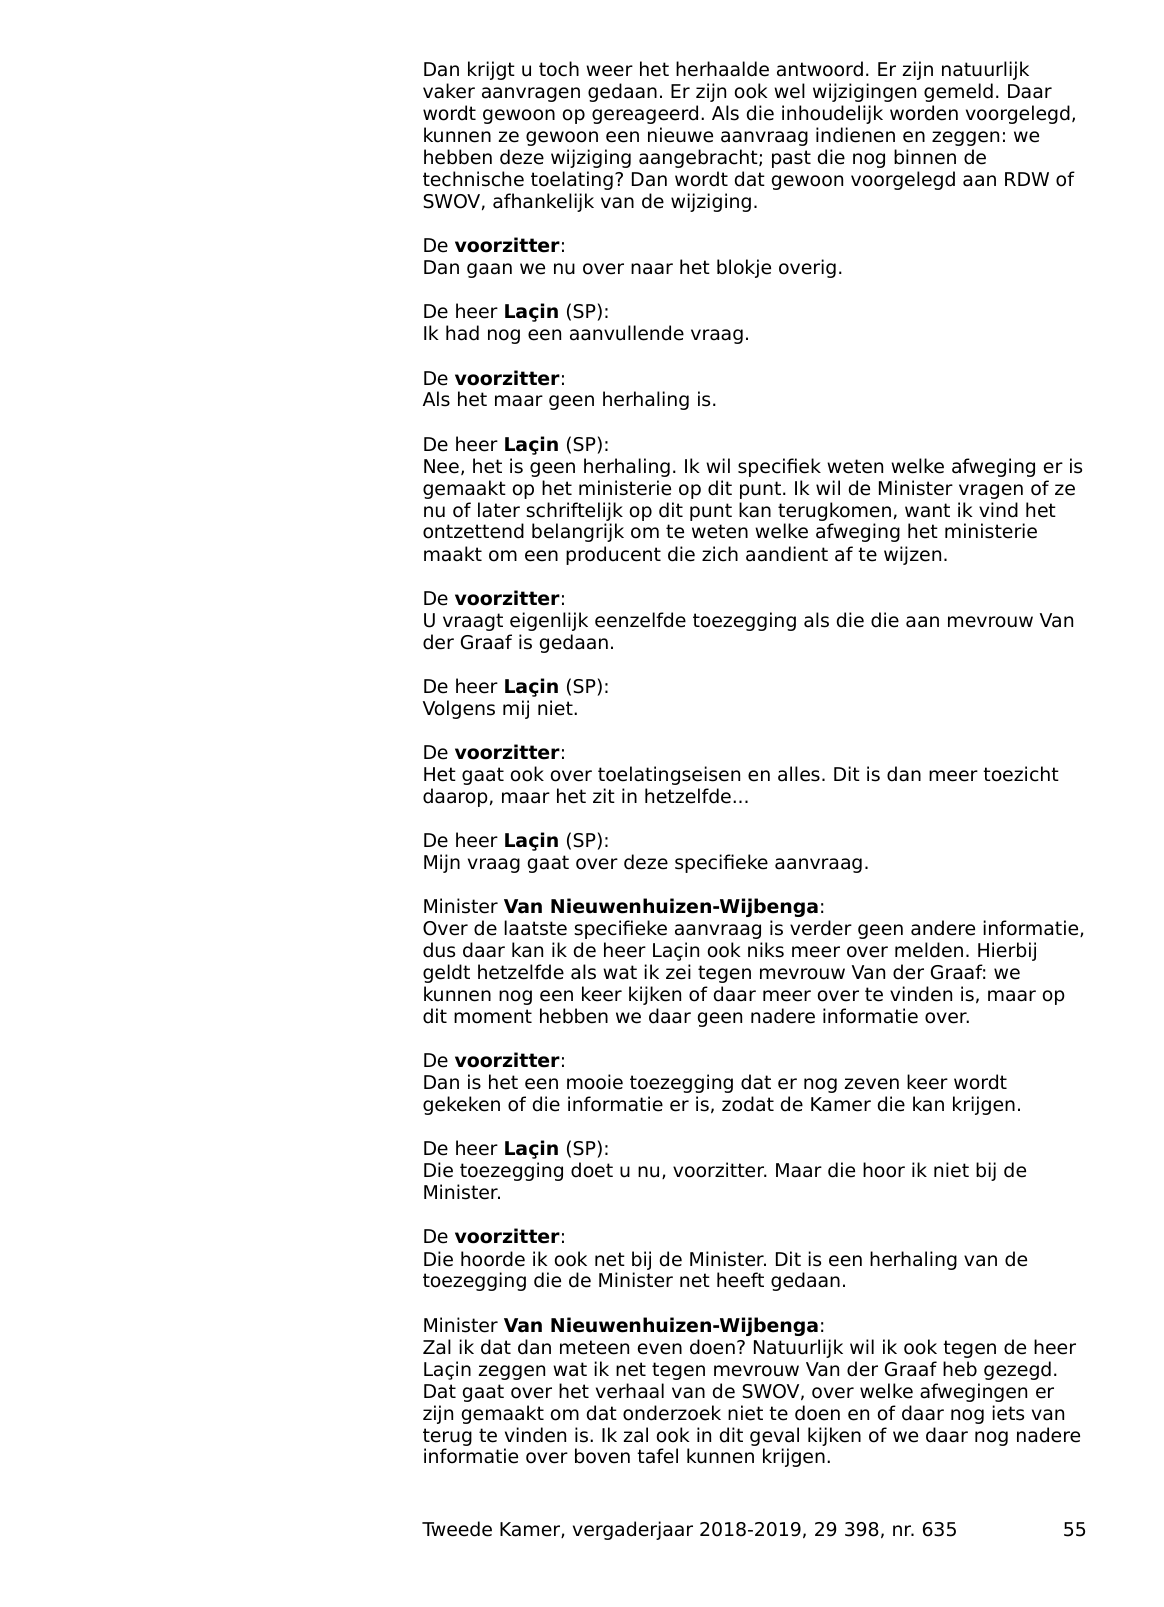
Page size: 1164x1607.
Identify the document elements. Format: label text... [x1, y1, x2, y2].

text De voorzitter: [422, 367, 1087, 389]
text De voorzitter: [422, 235, 1087, 257]
text De voorzitter: [422, 1050, 1087, 1072]
text De heer Laçin (SP): [422, 1138, 1087, 1160]
text Volgens mij niet. [422, 698, 1087, 720]
text Die hoorde ik ook net bij de Minister. Dit is een herhaling van de toezegging die de Minister net heeft gedaan. [422, 1248, 1087, 1292]
text U vraagt eigenlijk eenzelfde toezegging als die die aan mevrouw Van der Graaf is gedaan. [422, 609, 1087, 653]
text Minister Van Nieuwenhuizen-Wijbenga: [422, 1314, 1087, 1337]
text De voorzitter: [422, 1226, 1087, 1248]
text Die toezegging doet u nu, voorzitter. Maar die hoor ik niet bij de Minister. [422, 1160, 1087, 1204]
text Ik had nog een aanvullende vraag. [422, 323, 1087, 345]
text Het gaat ook over toelatingseisen en alles. Dit is dan meer toezicht daarop, maar het zit in hetzelfde... [422, 764, 1087, 808]
text Dan gaan we nu over naar het blokje overig. [422, 257, 1087, 279]
text Als het maar geen herhaling is. [422, 389, 1087, 411]
text Mijn vraag gaat over deze specifieke aanvraag. [422, 852, 1087, 874]
text De heer Laçin (SP): [422, 433, 1087, 456]
text De voorzitter: [422, 588, 1087, 609]
text De heer Laçin (SP): [422, 830, 1087, 852]
text Nee, het is geen herhaling. Ik wil specifiek weten welke afweging er is gemaakt op het ministerie op dit punt. Ik wil de Minister vragen of ze nu of later schriftelijk op dit punt kan terugkomen, want ik vind het ontzettend belangrijk om te weten welke afweging het ministerie maakt om een producent die zich aandient af te wijzen. [422, 456, 1087, 565]
text De voorzitter: [422, 742, 1087, 764]
text Dan krijgt u toch weer het herhaalde antwoord. Er zijn natuurlijk vaker aanvragen gedaan. Er zijn ook wel wijzigingen gemeld. Daar wordt gewoon op gereageerd. Als die inhoudelijk worden voorgelegd, kunnen ze gewoon een nieuwe aanvraag indienen en zeggen: we hebben deze wijziging aangebracht; past die nog binnen de technische toelating? Dan wordt dat gewoon voorgelegd aan RDW of SWOV, afhankelijk van de wijziging. [422, 59, 1087, 213]
text Over de laatste specifieke aanvraag is verder geen andere informatie, dus daar kan ik de heer Laçin ook niks meer over melden. Hierbij geldt hetzelfde als wat ik zei tegen mevrouw Van der Graaf: we kunnen nog een keer kijken of daar meer over te vinden is, maar op dit moment hebben we daar geen nadere informatie over. [422, 918, 1087, 1028]
text Minister Van Nieuwenhuizen-Wijbenga: [422, 896, 1087, 918]
text De heer Laçin (SP): [422, 676, 1087, 698]
text Dan is het een mooie toezegging dat er nog zeven keer wordt gekeken of die informatie er is, zodat de Kamer die kan krijgen. [422, 1072, 1087, 1116]
text De heer Laçin (SP): [422, 301, 1087, 323]
text Zal ik dat dan meteen even doen? Natuurlijk wil ik ook tegen de heer Laçin zeggen wat ik net tegen mevrouw Van der Graaf heb gezegd. Dat gaat over het verhaal van de SWOV, over welke afwegingen er zijn gemaakt om dat onderzoek niet te doen en of daar nog iets van terug te vinden is. Ik zal ook in dit geval kijken of we daar nog nadere informatie over boven tafel kunnen krijgen. [422, 1337, 1087, 1468]
